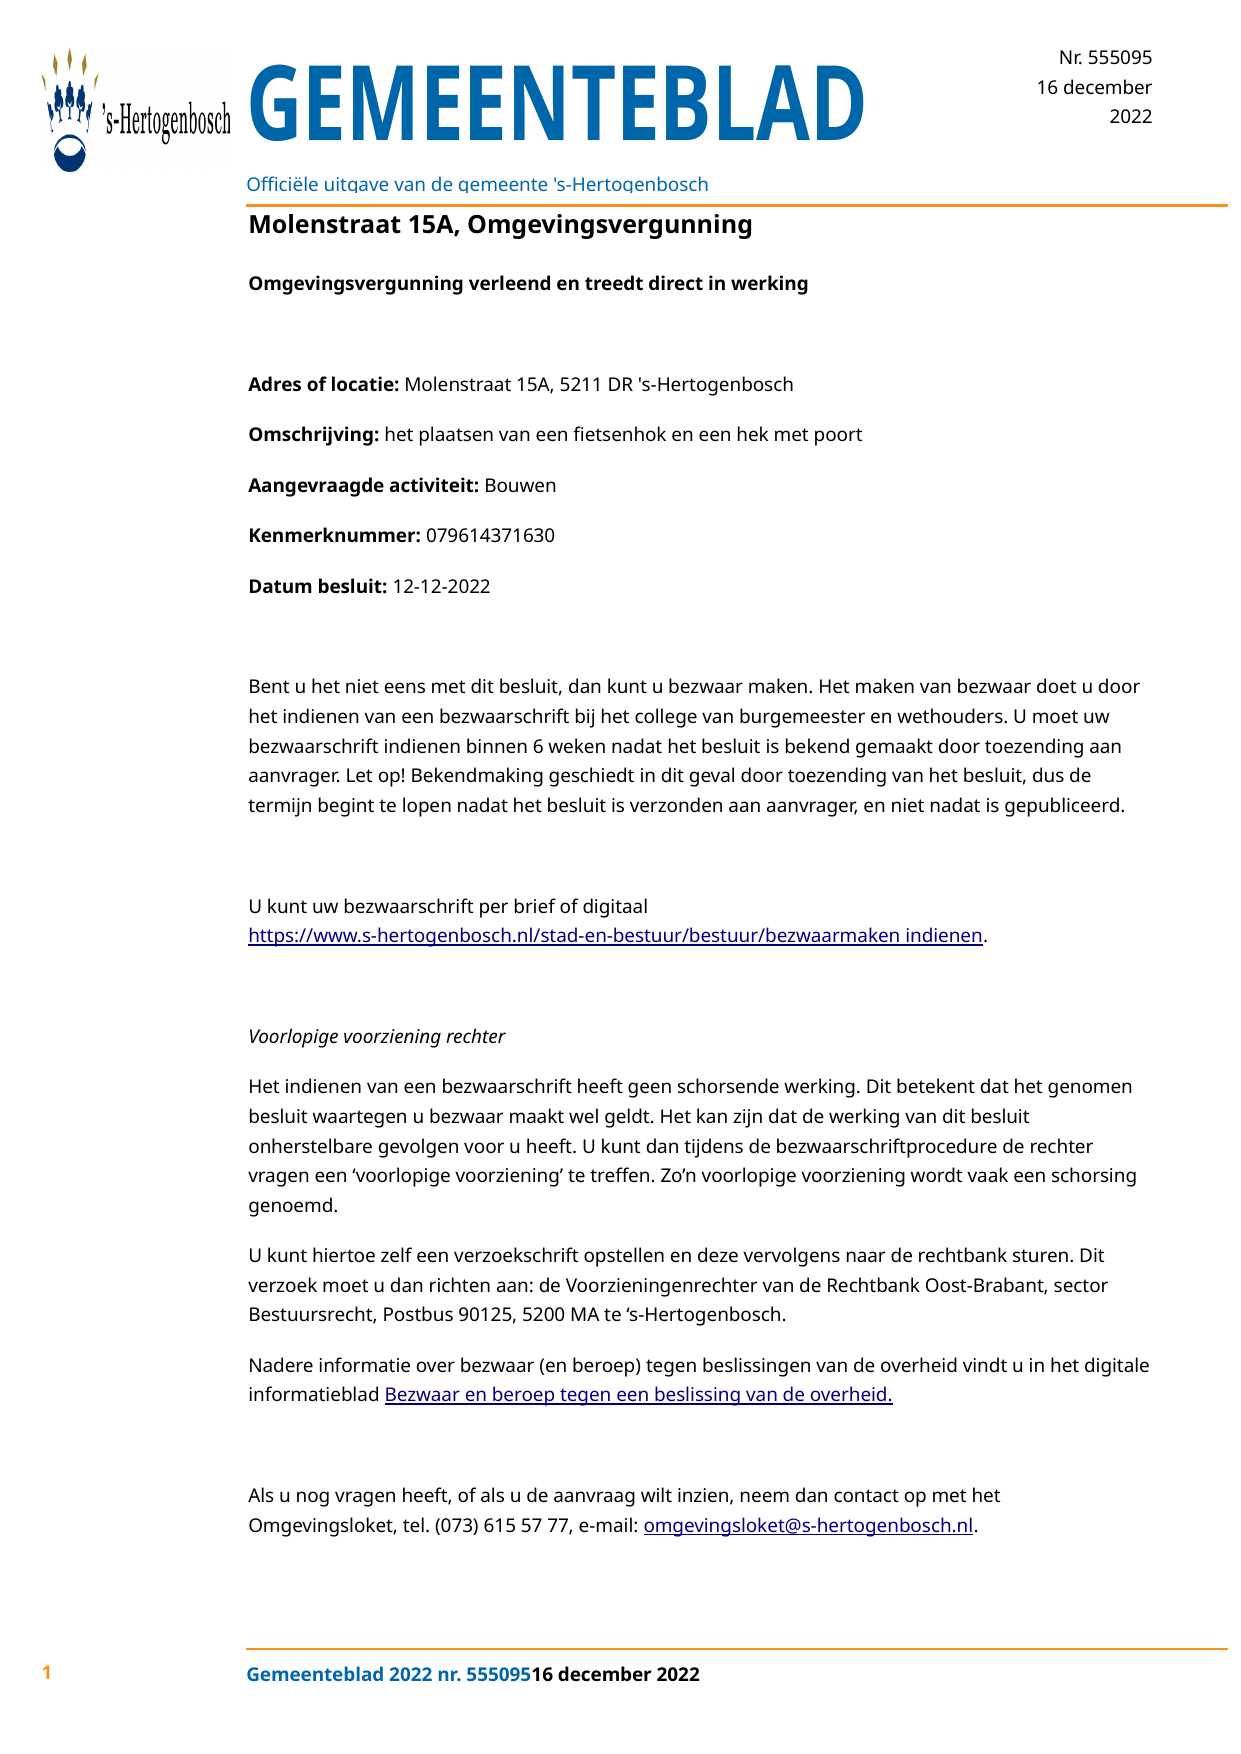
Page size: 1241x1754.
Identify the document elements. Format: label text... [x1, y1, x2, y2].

text U kunt hiertoe zelf een verzoekschrift opstellen en deze vervolgens naar de rechtbank sturen. Dit verzoek moet u dan richten aan: de Voorzieningenrechter van de Rechtbank Oost-Brabant, sector Bestuursrecht, Postbus 90125, 5200 MA te ‘s-Hertogenbosch. [248, 1242, 1152, 1327]
text Kenmerknummer: 079614371630 [248, 522, 1152, 548]
text Datum besluit: 12-12-2022 [248, 573, 1152, 598]
text Omgevingsvergunning verleend en treedt direct in werking [248, 270, 1152, 296]
text Nadere informatie over bezwaar (en beroep) tegen beslissingen van de overheid vindt u in het digitale informatieblad Bezwaar en beroep tegen een beslissing van de overheid. [248, 1352, 1152, 1407]
text U kunt uw bezwaarschrift per brief of digitaal https://www.s-hertogenbosch.nl/stad-en-bestuur/bestuur/bezwaarmaken indienen. [248, 893, 1152, 948]
text Voorlopige voorziening rechter [248, 1023, 1152, 1049]
text Omschrijving: het plaatsen van een fietsenhok en een hek met poort [248, 422, 1152, 447]
text Aangevraagde activiteit: Bouwen [248, 472, 1152, 498]
text Adres of locatie: Molenstraat 15A, 5211 DR 's-Hertogenbosch [248, 371, 1152, 397]
text Bent u het niet eens met dit besluit, dan kunt u bezwaar maken. Het maken van bezwaar doet u door het indienen van een bezwaarschrift bij het college van burgemeester en wethouders. U moet uw bezwaarschrift indienen binnen 6 weken nadat het besluit is bekend gemaakt door toezending aan aanvrager. Let op! Bekendmaking geschiedt in dit geval door toezending van het besluit, dus de termijn begint te lopen nadat het besluit is verzonden aan aanvrager, en niet nadat is gepubliceerd. [248, 674, 1152, 818]
picture [41, 47, 231, 172]
text Molenstraat 15A, Omgevingsvergunning [248, 207, 1152, 241]
text Het indienen van een bezwaarschrift heeft geen schorsende werking. Dit betekent dat het genomen besluit waartegen u bezwaar maakt wel geldt. Het kan zijn dat de werking van dit besluit onherstelbare gevolgen voor u heeft. U kunt dan tijdens de bezwaarschriftprocedure de rechter vragen een ‘voorlopige voorziening’ te treffen. Zo’n voorlopige voorziening wordt vaak een schorsing genoemd. [248, 1074, 1152, 1218]
text Als u nog vragen heeft, of als u de aanvraag wilt inzien, neem dan contact op met het Omgevingsloket, tel. (073) 615 57 77, e-mail: omgevingsloket@s-hertogenbosch.nl. [248, 1482, 1152, 1538]
